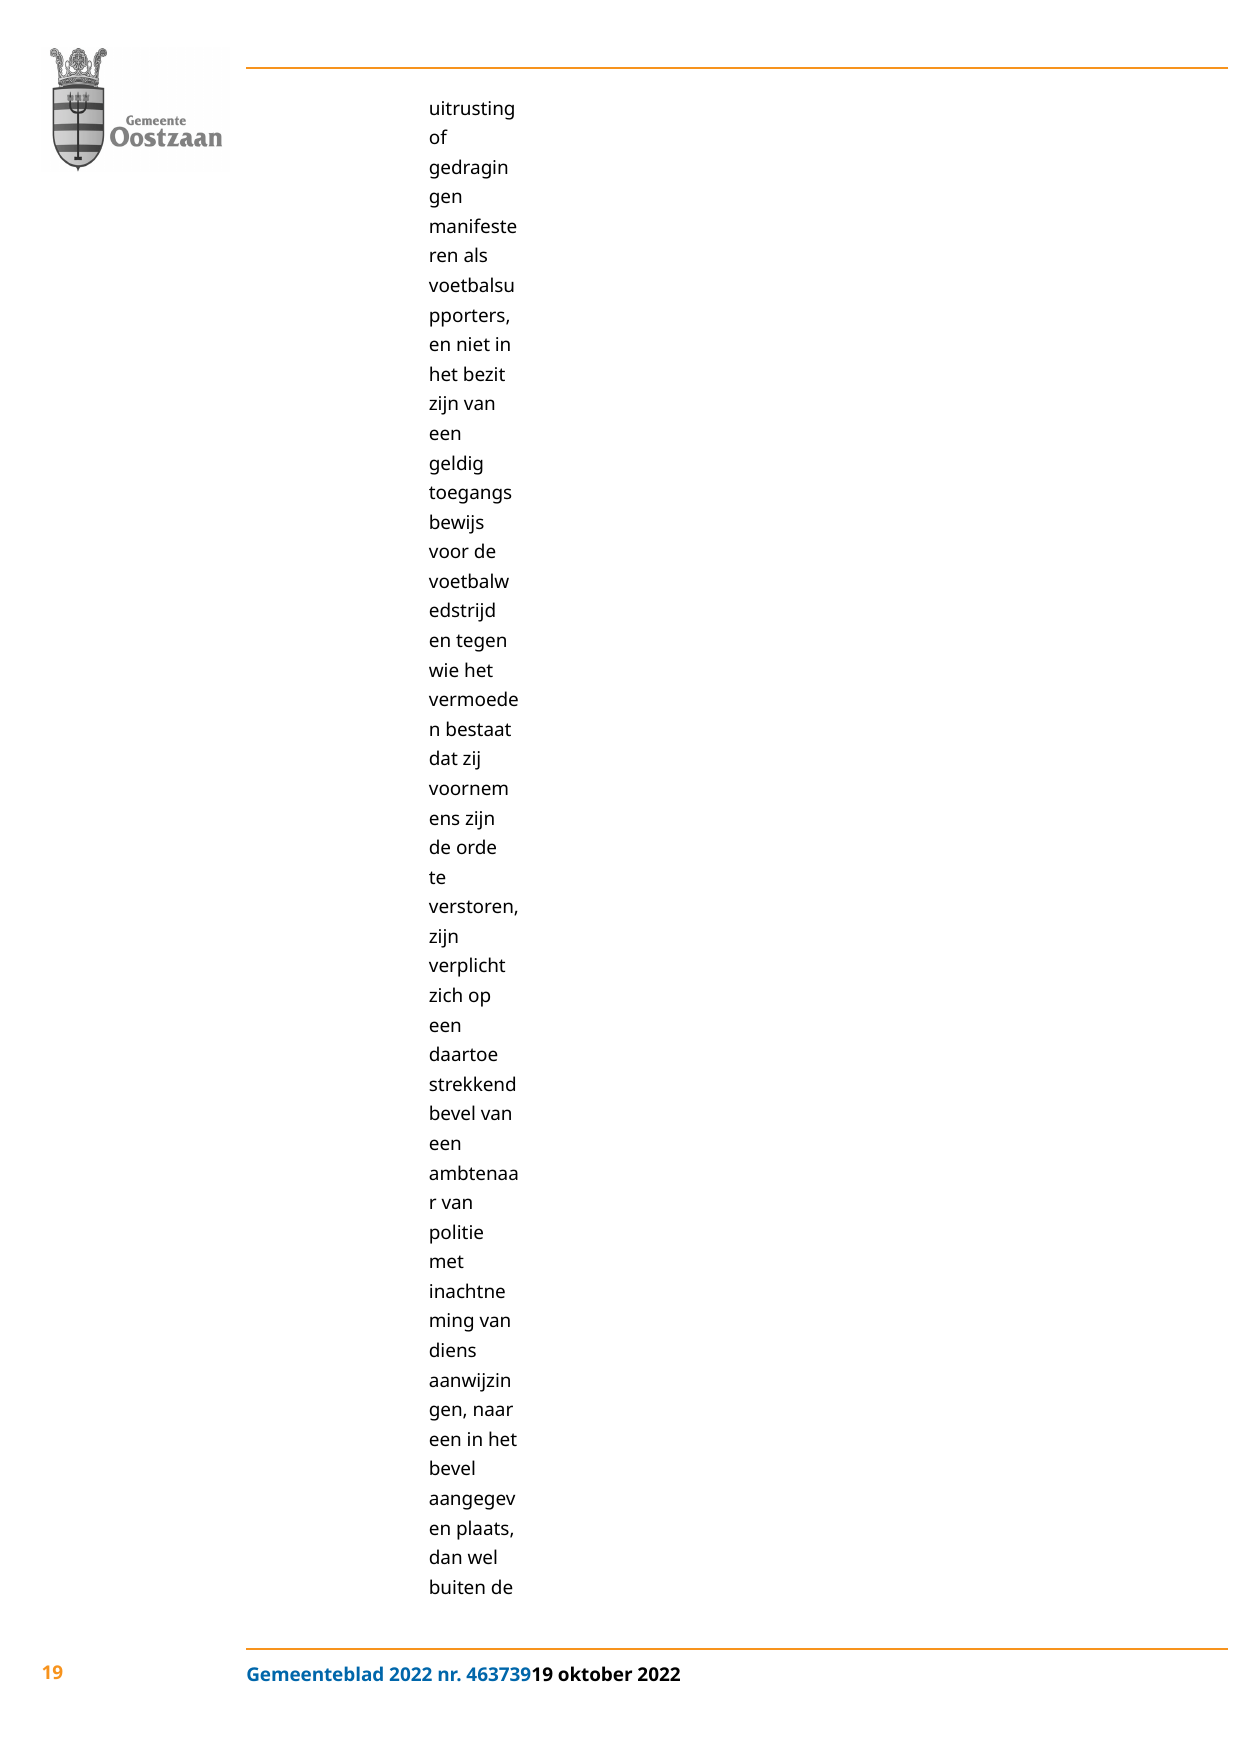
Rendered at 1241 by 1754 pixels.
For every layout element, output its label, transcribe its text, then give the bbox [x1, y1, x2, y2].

table_cell [700, 95, 971, 1600]
table_cell [248, 95, 338, 1600]
table_cell [1061, 95, 1152, 1600]
table_cell uitrusting of gedragingen manifesteren als voetbalsupporters, en niet in het bezit zijn van een geldig toegangsbewijs voor de voetbalwedstrijd en tegen wie het vermoeden bestaat dat zij voornemens zijn de orde te verstoren, zijn verplicht zich op een daartoe strekkend bevel van een ambtenaar van politie met inachtneming van diens aanwijzingen, naar een in het bevel aangegeven plaats, dan wel buiten de [429, 95, 519, 1600]
table_cell [519, 95, 609, 1600]
picture [41, 47, 231, 172]
table_cell [338, 95, 429, 1600]
table_cell [971, 95, 1061, 1600]
table_cell [609, 95, 700, 1600]
